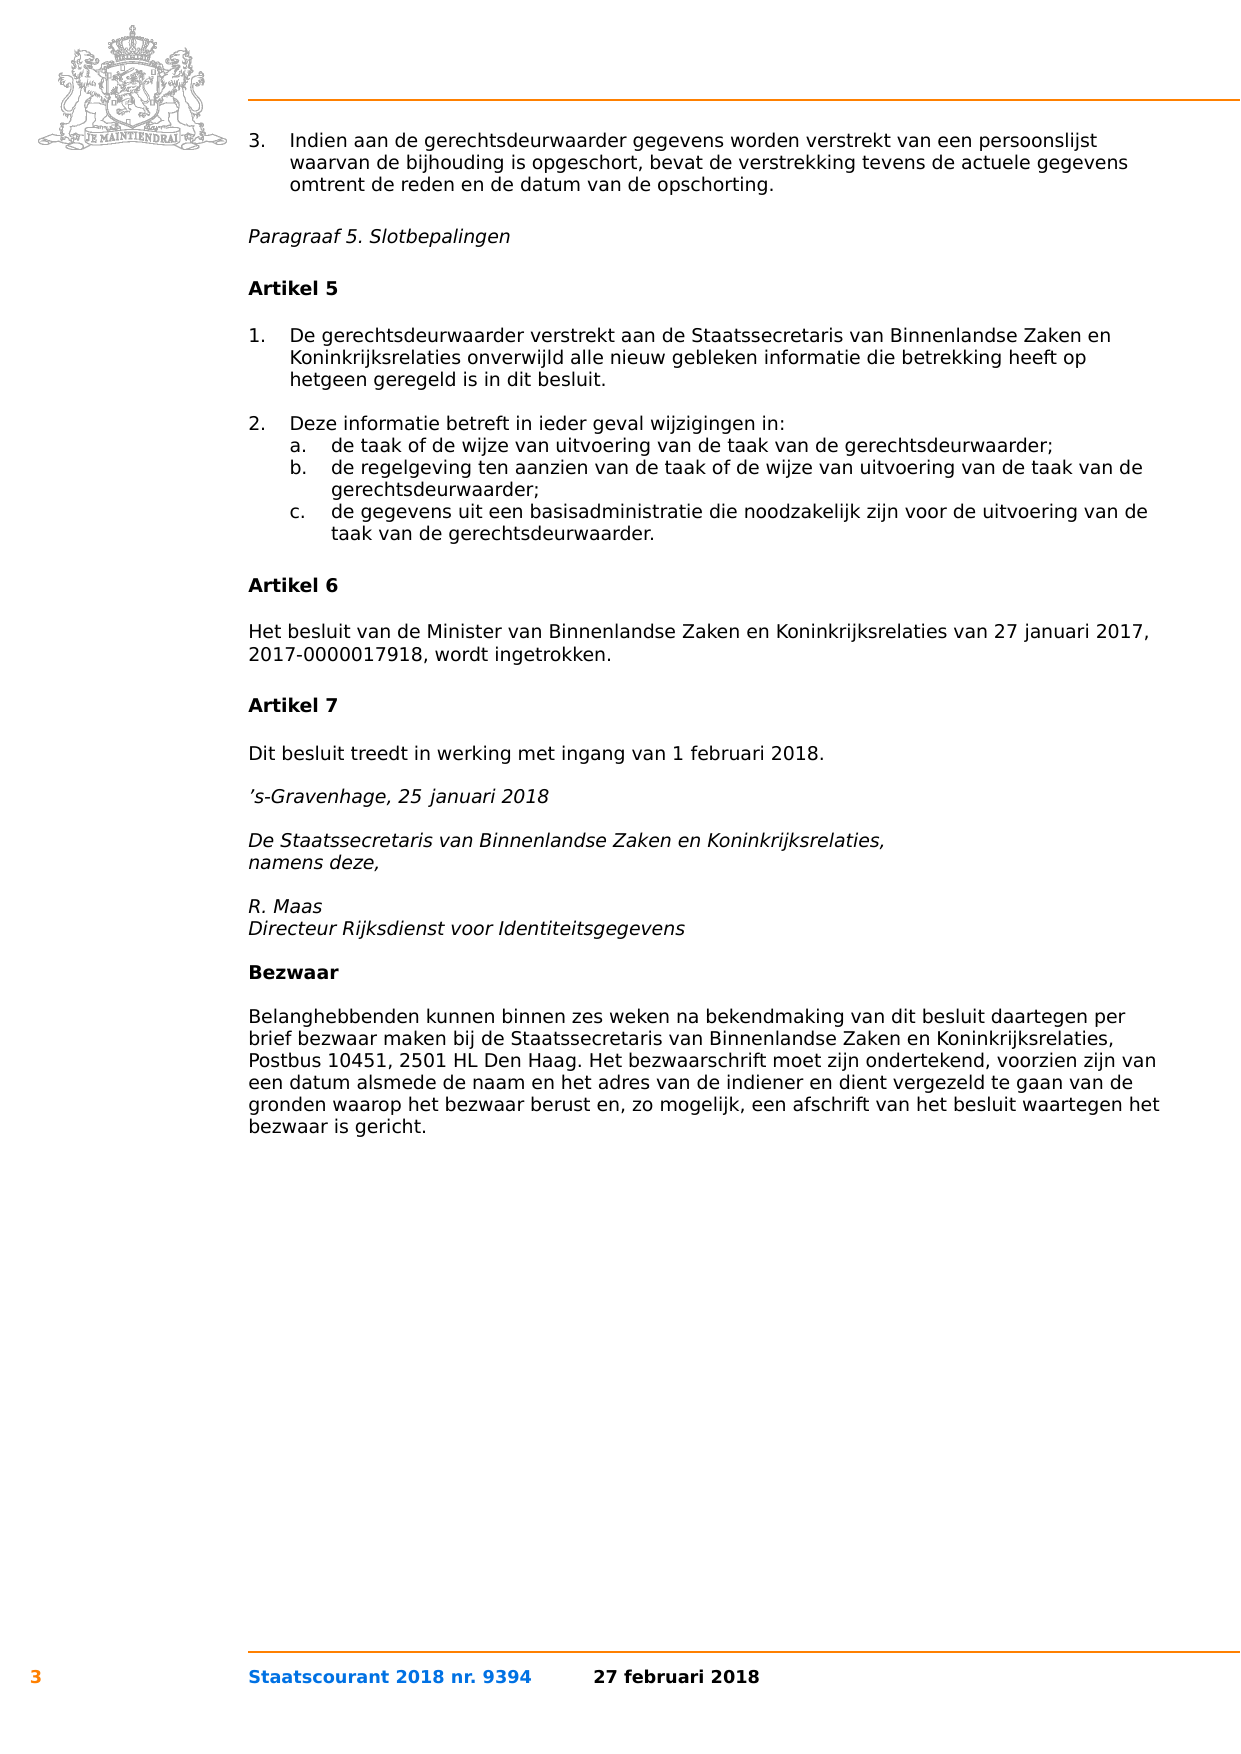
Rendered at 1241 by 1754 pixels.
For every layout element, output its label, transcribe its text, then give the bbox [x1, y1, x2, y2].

text ’s-Gravenhage, 25 januari 2018 [248, 786, 1163, 808]
picture [38, 25, 227, 150]
text b. de regelgeving ten aanzien van de taak of de wijze van uitvoering van de taak van de gerechtsdeurwaarder; [289, 457, 1163, 501]
text 1. De gerechtsdeurwaarder verstrekt aan de Staatssecretaris van Binnenlandse Zaken en Koninkrijksrelaties onverwijld alle nieuw gebleken informatie die betrekking heeft op hetgeen geregeld is in dit besluit. [248, 325, 1163, 391]
subtitle Artikel 7 [248, 695, 1163, 717]
text 2. Deze informatie betreft in ieder geval wijzigingen in: [248, 413, 1163, 434]
subtitle Artikel 5 [248, 278, 1163, 300]
text Bezwaar [248, 962, 1163, 984]
subtitle Paragraaf 5. Slotbepalingen [248, 226, 1163, 248]
text Belanghebbenden kunnen binnen zes weken na bekendmaking van dit besluit daartegen per brief bezwaar maken bij de Staatssecretaris van Binnenlandse Zaken en Koninkrijksrelaties, Postbus 10451, 2501 HL Den Haag. Het bezwaarschrift moet zijn ondertekend, voorzien zijn van een datum alsmede de naam en het adres van de indiener en dient vergezeld te gaan van de gronden waarop het bezwaar berust en, zo mogelijk, een afschrift van het besluit waartegen het bezwaar is gericht. [248, 1006, 1163, 1138]
subtitle Artikel 6 [248, 574, 1163, 596]
text a. de taak of de wijze van uitvoering van de taak van de gerechtsdeurwaarder; [289, 434, 1163, 457]
text De Staatssecretaris van Binnenlandse Zaken en Koninkrijksrelaties, namens deze, R. Maas Directeur Rijksdienst voor Identiteitsgegevens [248, 830, 1163, 940]
text c. de gegevens uit een basisadministratie die noodzakelijk zijn voor de uitvoering van de taak van de gerechtsdeurwaarder. [289, 501, 1163, 544]
text Het besluit van de Minister van Binnenlandse Zaken en Koninkrijksrelaties van 27 januari 2017, 2017-0000017918, wordt ingetrokken. [248, 621, 1163, 665]
text 3. Indien aan de gerechtsdeurwaarder gegevens worden verstrekt van een persoonslijst waarvan de bijhouding is opgeschort, bevat de verstrekking tevens de actuele gegevens omtrent de reden en de datum van de opschorting. [248, 130, 1163, 196]
text Dit besluit treedt in werking met ingang van 1 februari 2018. [248, 742, 1163, 764]
